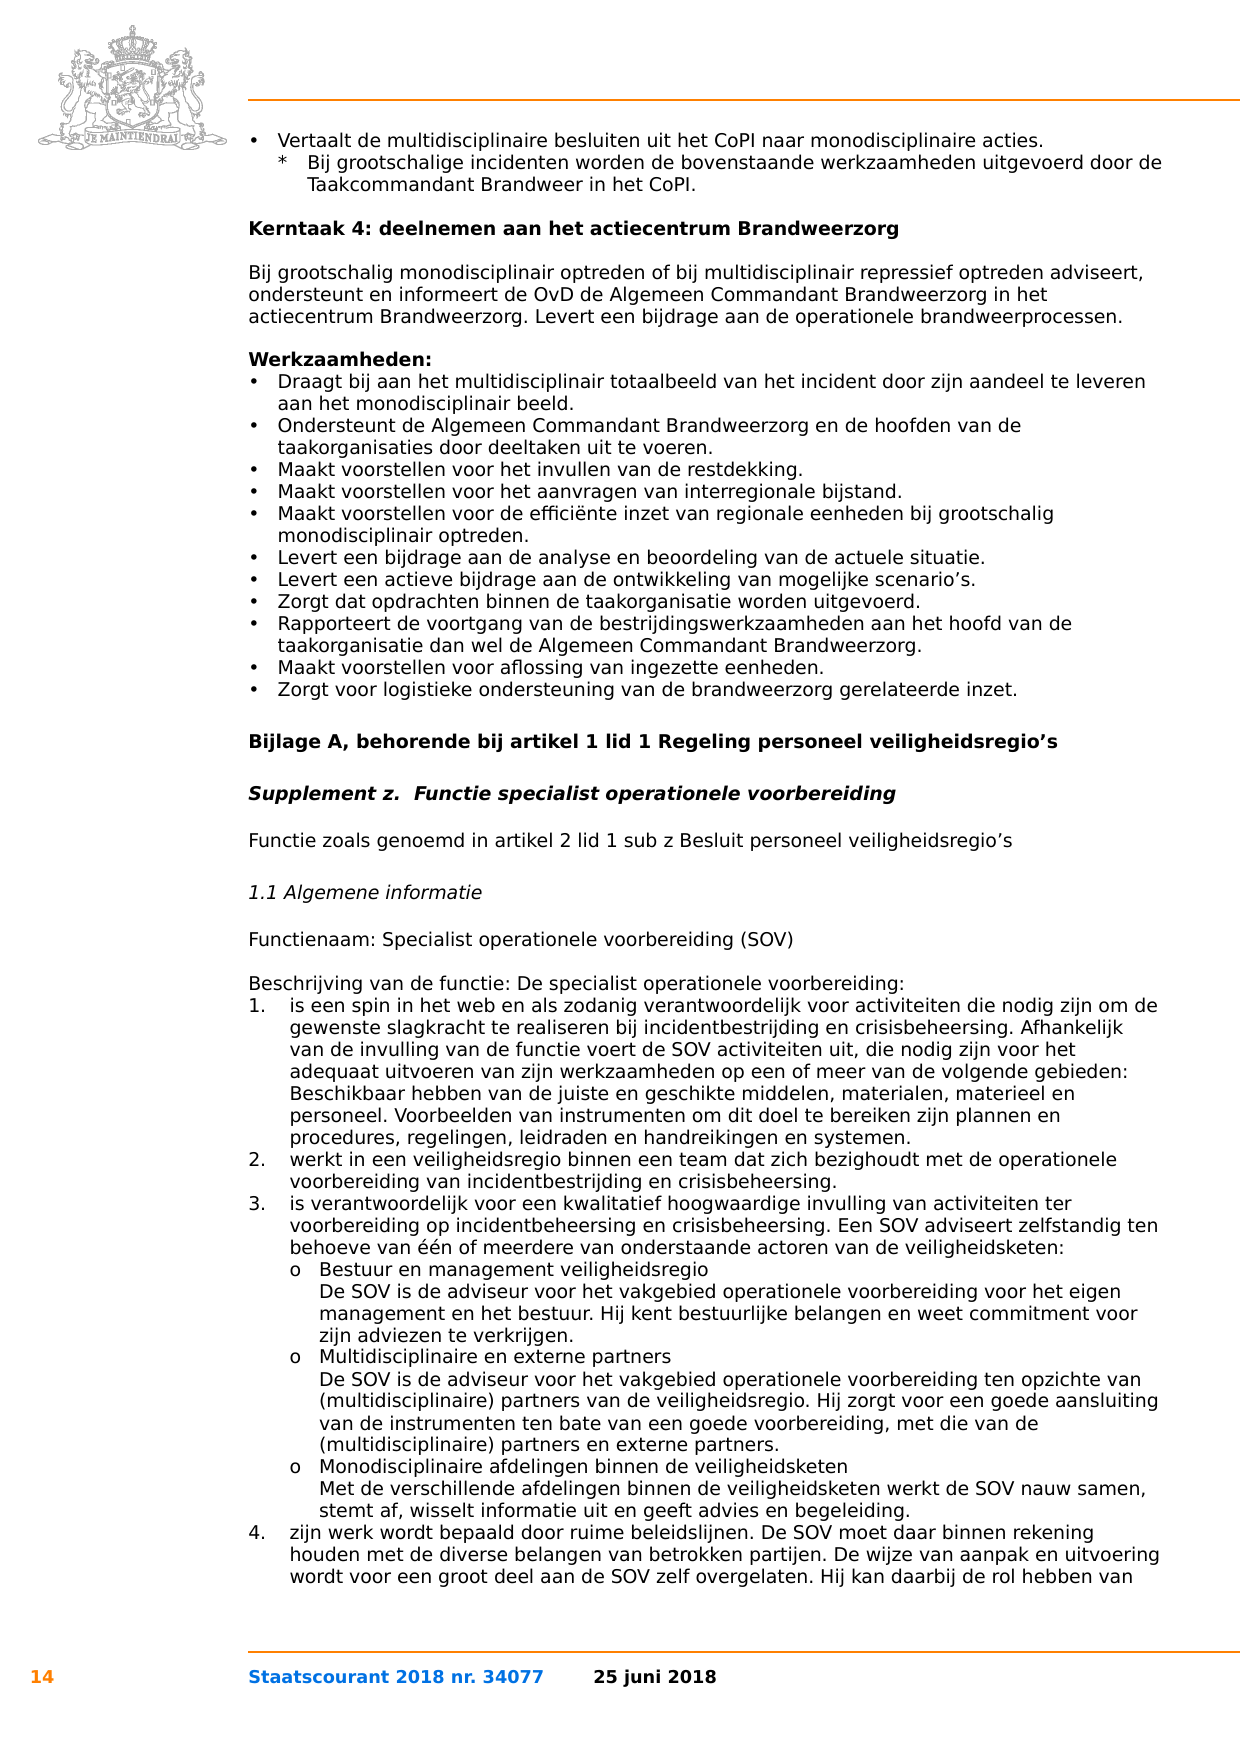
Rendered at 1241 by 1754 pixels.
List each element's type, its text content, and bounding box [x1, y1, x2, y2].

text Bij grootschalig monodisciplinair optreden of bij multidisciplinair repressief optreden adviseert, ondersteunt en informeert de OvD de Algemeen Commandant Brandweerzorg in het actiecentrum Brandweerzorg. Levert een bijdrage aan de operationele brandweerprocessen. [248, 262, 1163, 327]
text Functienaam: Specialist operationele voorbereiding (SOV) [248, 929, 1163, 951]
text Functie zoals genoemd in artikel 2 lid 1 sub z Besluit personeel veiligheidsregio’s [248, 830, 1163, 852]
text De SOV is de adviseur voor het vakgebied operationele voorbereiding voor het eigen management en het bestuur. Hij kent bestuurlijke belangen en weet commitment voor zijn adviezen te verkrijgen. [319, 1281, 1163, 1346]
text o Multidisciplinaire en externe partners [289, 1346, 1163, 1368]
text • Zorgt dat opdrachten binnen de taakorganisatie worden uitgevoerd. [248, 591, 1163, 613]
text De SOV is de adviseur voor het vakgebied operationele voorbereiding ten opzichte van (multidisciplinaire) partners van de veiligheidsregio. Hij zorgt voor een goede aansluiting van de instrumenten ten bate van een goede voorbereiding, met die van de (multidisciplinaire) partners en externe partners. [319, 1368, 1163, 1456]
text • Maakt voorstellen voor het aanvragen van interregionale bijstand. [248, 481, 1163, 503]
text Met de verschillende afdelingen binnen de veiligheidsketen werkt de SOV nauw samen, stemt af, wisselt informatie uit en geeft advies en begeleiding. [319, 1478, 1163, 1522]
subtitle 1.1 Algemene informatie [248, 882, 1163, 904]
text • Maakt voorstellen voor aflossing van ingezette eenheden. [248, 657, 1163, 679]
text • Levert een bijdrage aan de analyse en beoordeling van de actuele situatie. [248, 547, 1163, 569]
text • Zorgt voor logistieke ondersteuning van de brandweerzorg gerelateerde inzet. [248, 679, 1163, 701]
text Beschrijving van de functie: De specialist operationele voorbereiding: [248, 973, 1163, 995]
text 1. is een spin in het web en als zodanig verantwoordelijk voor activiteiten die nodig zijn om de gewenste slagkracht te realiseren bij incidentbestrijding en crisisbeheersing. Afhankelijk van de invulling van de functie voert de SOV activiteiten uit, die nodig zijn voor het adequaat uitvoeren van zijn werkzaamheden op een of meer van de volgende gebieden: Beschikbaar hebben van de juiste en geschikte middelen, materialen, materieel en personeel. Voorbeelden van instrumenten om dit doel te bereiken zijn plannen en procedures, regelingen, leidraden en handreikingen en systemen. [248, 995, 1163, 1149]
text • Maakt voorstellen voor de efficiënte inzet van regionale eenheden bij grootschalig monodisciplinair optreden. [248, 503, 1163, 547]
text Werkzaamheden: [248, 349, 1163, 371]
text 3. is verantwoordelijk voor een kwalitatief hoogwaardige invulling van activiteiten ter voorbereiding op incidentbeheersing en crisisbeheersing. Een SOV adviseert zelfstandig ten behoeve van één of meerdere van onderstaande actoren van de veiligheidsketen: [248, 1193, 1163, 1258]
text * Bij grootschalige incidenten worden de bovenstaande werkzaamheden uitgevoerd door de Taakcommandant Brandweer in het CoPI. [278, 152, 1163, 196]
text o Bestuur en management veiligheidsregio [289, 1258, 1163, 1281]
text Kerntaak 4: deelnemen aan het actiecentrum Brandweerzorg [248, 218, 1163, 240]
text • Maakt voorstellen voor het invullen van de restdekking. [248, 459, 1163, 481]
subtitle Bijlage A, behorende bij artikel 1 lid 1 Regeling personeel veiligheidsregio’s [248, 731, 1163, 753]
text 4. zijn werk wordt bepaald door ruime beleidslijnen. De SOV moet daar binnen rekening houden met de diverse belangen van betrokken partijen. De wijze van aanpak en uitvoering wordt voor een groot deel aan de SOV zelf overgelaten. Hij kan daarbij de rol hebben van [248, 1522, 1163, 1588]
text 2. werkt in een veiligheidsregio binnen een team dat zich bezighoudt met de operationele voorbereiding van incidentbestrijding en crisisbeheersing. [248, 1149, 1163, 1193]
text o Monodisciplinaire afdelingen binnen de veiligheidsketen [289, 1456, 1163, 1478]
text • Ondersteunt de Algemeen Commandant Brandweerzorg en de hoofden van de taakorganisaties door deeltaken uit te voeren. [248, 415, 1163, 459]
text • Draagt bij aan het multidisciplinair totaalbeeld van het incident door zijn aandeel te leveren aan het monodisciplinair beeld. [248, 371, 1163, 415]
text • Vertaalt de multidisciplinaire besluiten uit het CoPI naar monodisciplinaire acties. [248, 130, 1163, 152]
text • Levert een actieve bijdrage aan de ontwikkeling van mogelijke scenario’s. [248, 569, 1163, 591]
text • Rapporteert de voortgang van de bestrijdingswerkzaamheden aan het hoofd van de taakorganisatie dan wel de Algemeen Commandant Brandweerzorg. [248, 613, 1163, 657]
subtitle Supplement z. Functie specialist operationele voorbereiding [248, 783, 1163, 805]
picture [38, 25, 227, 150]
